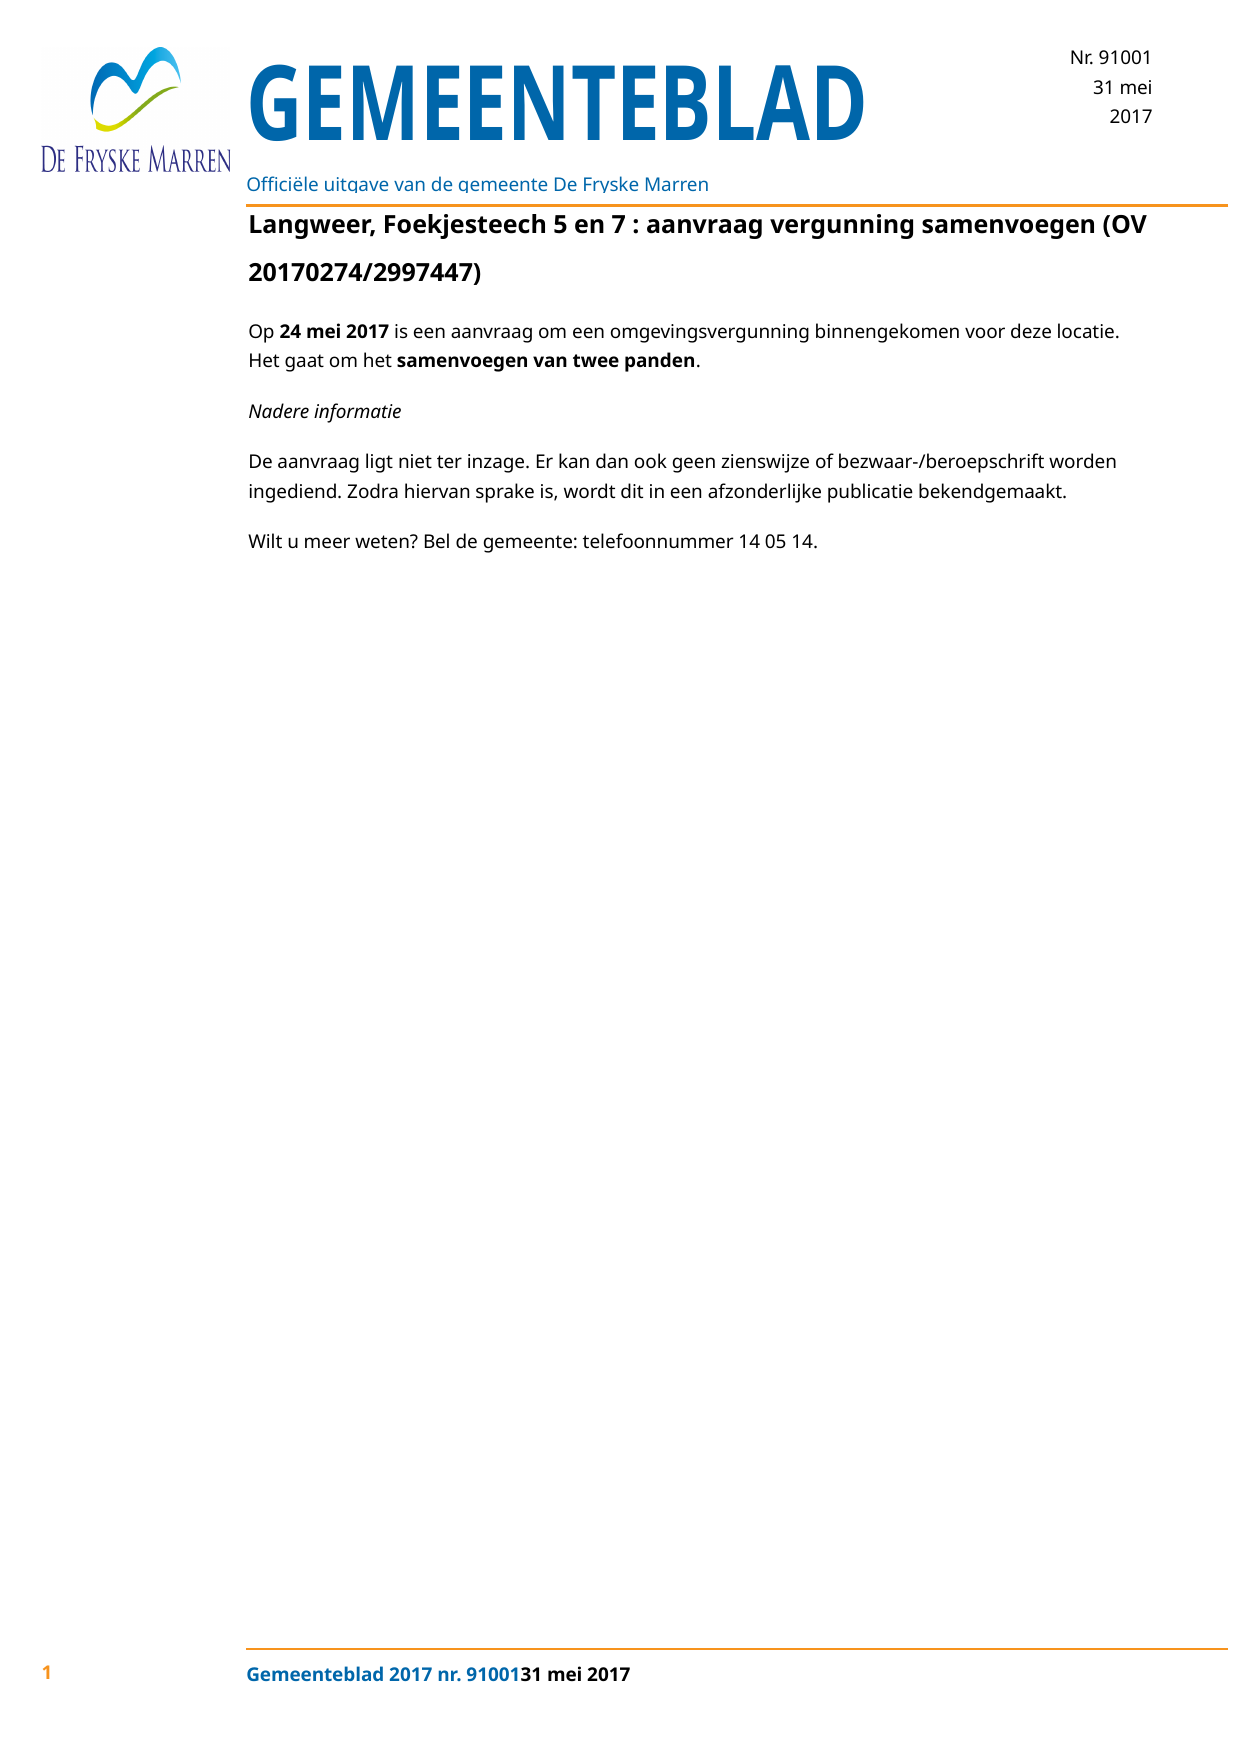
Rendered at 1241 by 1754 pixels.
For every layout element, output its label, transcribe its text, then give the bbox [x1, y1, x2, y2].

text Op 24 mei 2017 is een aanvraag om een omgevingsvergunning binnengekomen voor deze locatie. Het gaat om het samenvoegen van twee panden. [248, 318, 1152, 373]
picture [41, 47, 231, 172]
text Wilt u meer weten? Bel de gemeente: telefoonnummer 14 05 14. [248, 528, 1152, 554]
text Nadere informatie [248, 398, 1152, 424]
text De aanvraag ligt niet ter inzage. Er kan dan ook geen zienswijze of bezwaar-/beroepschrift worden ingediend. Zodra hiervan sprake is, wordt dit in een afzonderlijke publicatie bekendgemaakt. [248, 448, 1152, 504]
text Langweer, Foekjesteech 5 en 7 : aanvraag vergunning samenvoegen (OV 20170274/2997447) [248, 207, 1152, 288]
